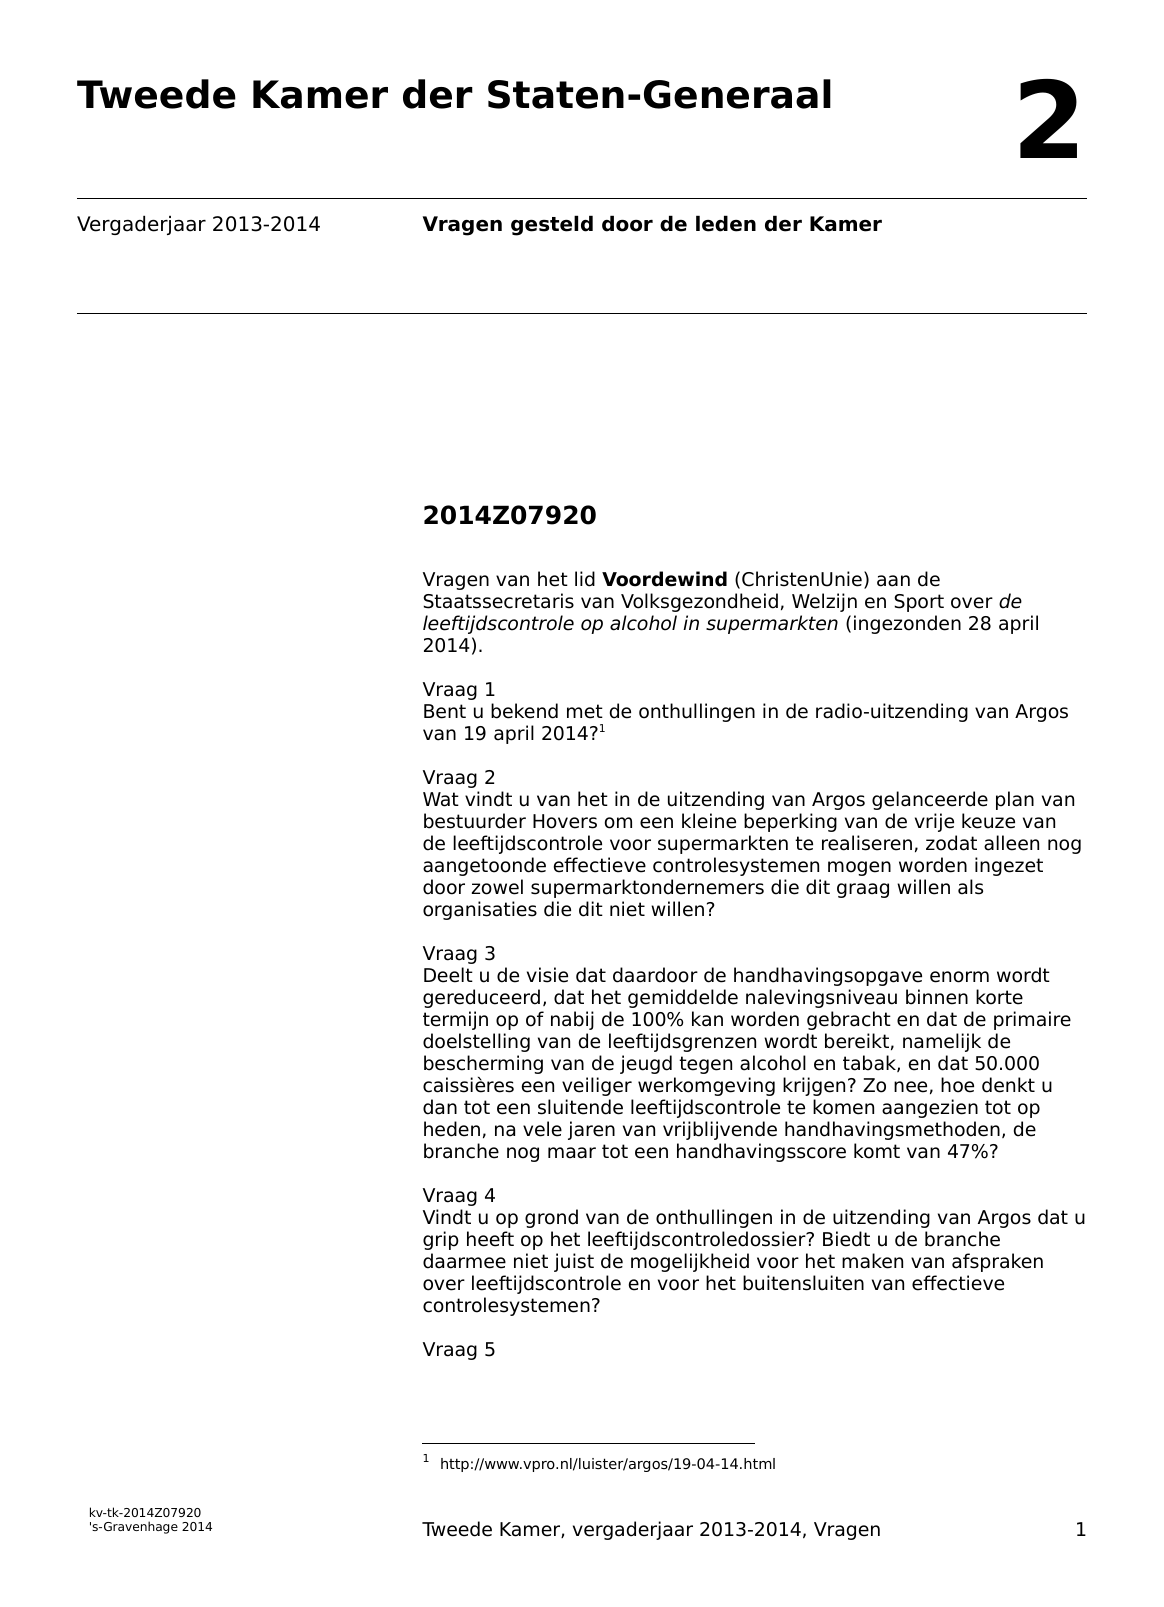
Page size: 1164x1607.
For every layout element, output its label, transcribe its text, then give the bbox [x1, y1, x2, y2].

text Bent u bekend met de onthullingen in de radio-uitzending van Argos van 19 april 2014? [422, 701, 1087, 745]
text Vindt u op grond van de onthullingen in de uitzending van Argos dat u grip heeft op het leeftijdscontroledossier? Biedt u de branche daarmee niet juist de mogelijkheid voor het maken van afspraken over leeftijdscontrole en voor het buitensluiten van effectieve controlesystemen? [422, 1207, 1087, 1317]
text http://www.vpro.nl/luister/argos/19-04-14.html [422, 1452, 1087, 1474]
text 's-Gravenhage 2014 [88, 1520, 323, 1534]
table_header Tweede Kamer der Staten-Generaal [77, 59, 886, 198]
text 2014Z07920 [422, 501, 1087, 531]
table_cell Vergaderjaar 2013-2014 [77, 199, 422, 313]
text Vragen van het lid Voordewind (ChristenUnie) aan de Staatssecretaris van Volksgezondheid, Welzijn en Sport over de leeftijdscontrole op alcohol in supermarkten (ingezonden 28 april 2014). [422, 569, 1087, 657]
table_header 2 [886, 59, 1087, 198]
text Vraag 5 [422, 1339, 1087, 1361]
table_cell Vragen gesteld door de leden der Kamer [422, 199, 1087, 313]
text Vraag 4 [422, 1185, 1087, 1207]
text Deelt u de visie dat daardoor de handhavingsopgave enorm wordt gereduceerd, dat het gemiddelde nalevingsniveau binnen korte termijn op of nabij de 100% kan worden gebracht en dat de primaire doelstelling van de leeftijdsgrenzen wordt bereikt, namelijk de bescherming van de jeugd tegen alcohol en tabak, en dat 50.000 caissières een veiliger werkomgeving krijgen? Zo nee, hoe denkt u dan tot een sluitende leeftijdscontrole te komen aangezien tot op heden, na vele jaren van vrijblijvende handhavingsmethoden, de branche nog maar tot een handhavingsscore komt van 47%? [422, 965, 1087, 1163]
text Vraag 2 [422, 767, 1087, 789]
text kv-tk-2014Z07920 [88, 1506, 323, 1520]
text Wat vindt u van het in de uitzending van Argos gelanceerde plan van bestuurder Hovers om een kleine beperking van de vrije keuze van de leeftijdscontrole voor supermarkten te realiseren, zodat alleen nog aangetoonde effectieve controlesystemen mogen worden ingezet door zowel supermarktondernemers die dit graag willen als organisaties die dit niet willen? [422, 789, 1087, 921]
text Vraag 1 [422, 679, 1087, 701]
text Vraag 3 [422, 943, 1087, 965]
